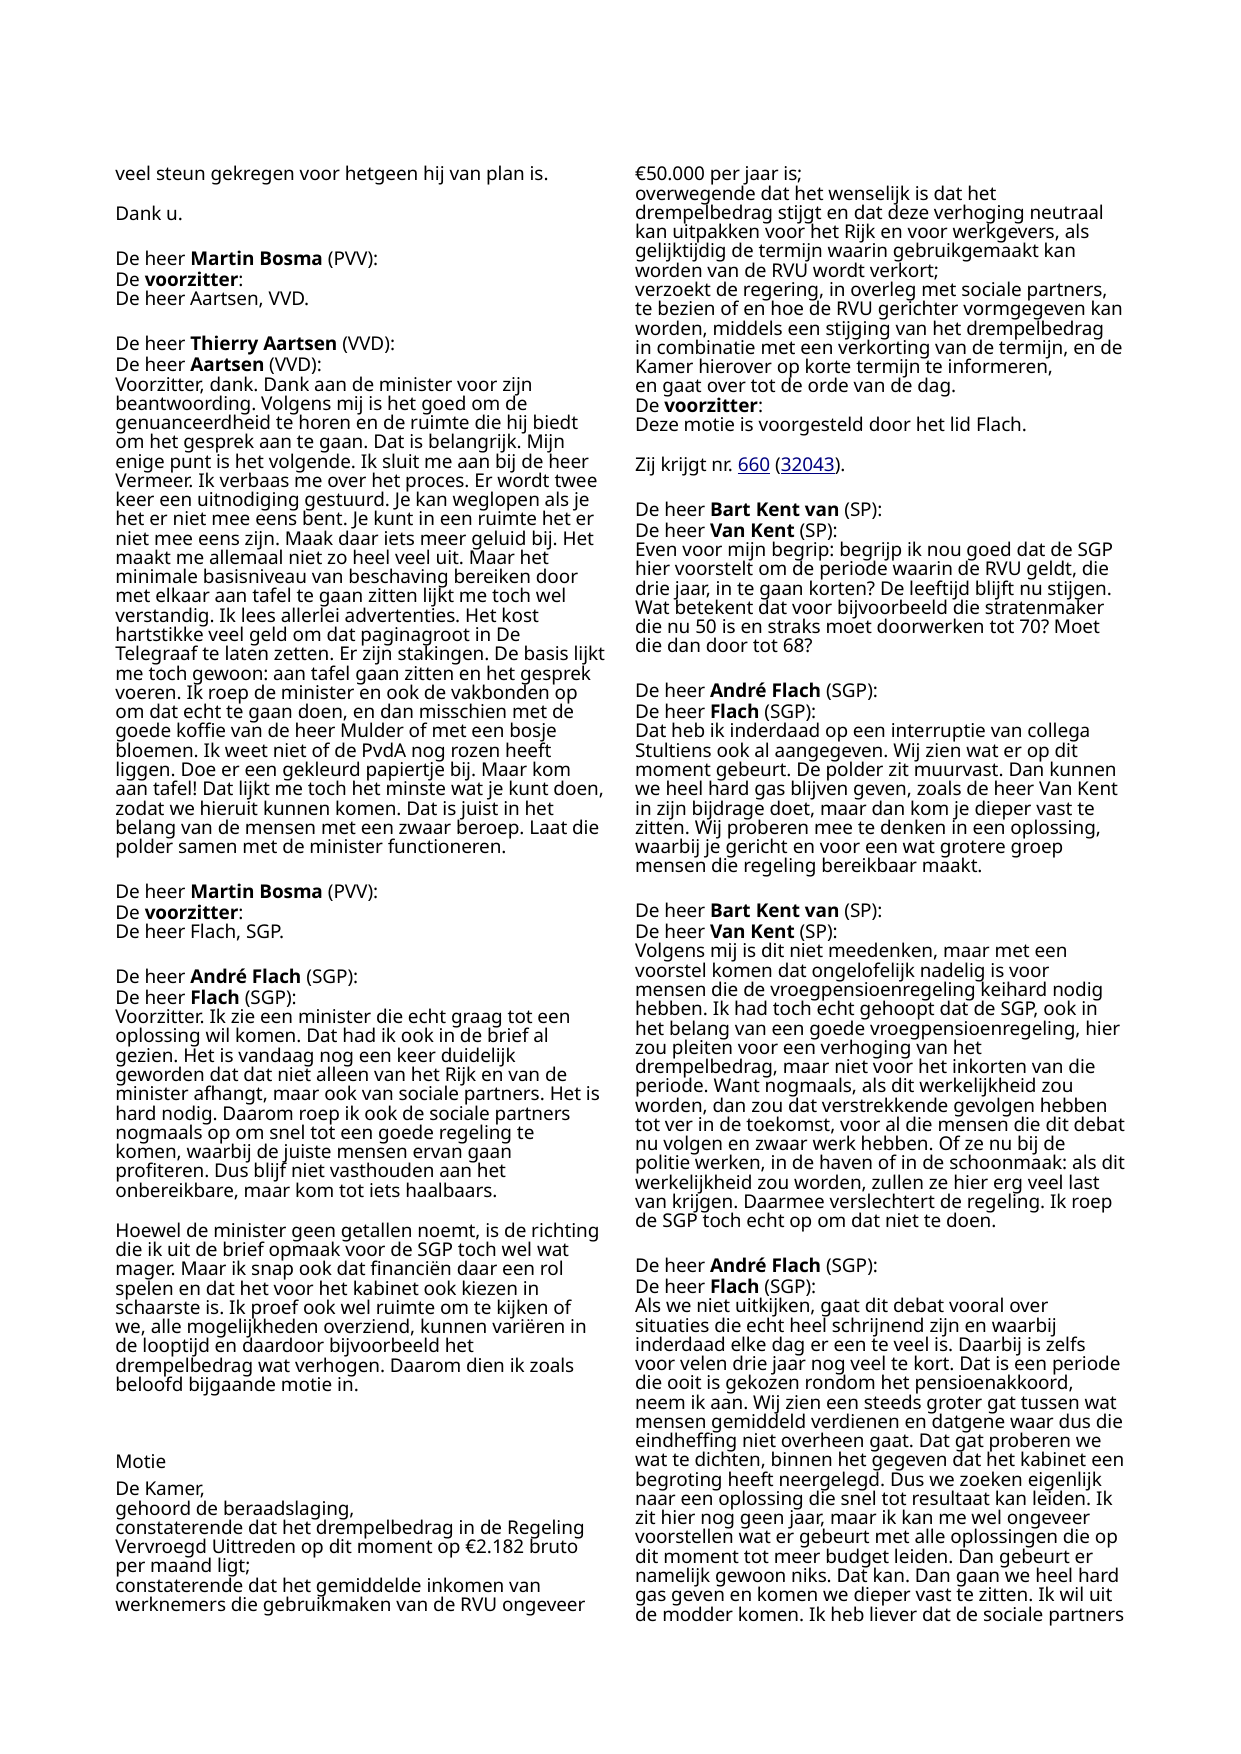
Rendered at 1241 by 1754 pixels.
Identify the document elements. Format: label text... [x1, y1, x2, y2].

text Als we niet uitkijken, gaat dit debat vooral over situaties die echt heel schrijnend zijn en waarbij inderdaad elke dag er een te veel is. Daarbij is zelfs voor velen drie jaar nog veel te kort. Dat is een periode die ooit is gekozen rondom het pensioenakkoord, neem ik aan. Wij zien een steeds groter gat tussen wat mensen gemiddeld verdienen en datgene waar dus die eindheffing niet overheen gaat. Dat gat proberen we wat te dichten, binnen het gegeven dat het kabinet een begroting heeft neergelegd. Dus we zoeken eigenlijk naar een oplossing die snel tot resultaat kan leiden. Ik zit hier nog geen jaar, maar ik kan me wel ongeveer voorstellen wat er gebeurt met alle oplossingen die op dit moment tot meer budget leiden. Dan gebeurt er namelijk gewoon niks. Dat kan. Dan gaan we heel hard gas geven en komen we dieper vast te zitten. Ik wil uit de modder komen. Ik heb liever dat de sociale partners [635, 1297, 1125, 1625]
text constaterende dat het drempelbedrag in de Regeling Vervroegd Uittreden op dit moment op €2.182 bruto per maand ligt; [115, 1519, 605, 1577]
text De heer Aartsen, VVD. [115, 290, 605, 310]
text De heer Flach (SGP): [115, 989, 605, 1008]
text De heer Van Kent (SP): [635, 923, 1125, 942]
text en gaat over tot de orde van de dag. [635, 377, 1125, 397]
text De heer André Flach (SGP): [115, 963, 605, 989]
text De voorzitter: [115, 904, 605, 923]
text Dat heb ik inderdaad op een interruptie van collega Stultiens ook al aangegeven. Wij zien wat er op dit moment gebeurt. De polder zit muurvast. Dan kunnen we heel hard gas blijven geven, zoals de heer Van Kent in zijn bijdrage doet, maar dan kom je dieper vast te zitten. Wij proberen mee te denken in een oplossing, waarbij je gericht en voor een wat grotere groep mensen die regeling bereikbaar maakt. [635, 722, 1125, 877]
text Even voor mijn begrip: begrijp ik nou goed dat de SGP hier voorstelt om de periode waarin de RVU geldt, die drie jaar, in te gaan korten? De leeftijd blijft nu stijgen. Wat betekent dat voor bijvoorbeeld die stratenmaker die nu 50 is en straks moet doorwerken tot 70? Moet die dan door tot 68? [635, 541, 1125, 657]
text Dank u. [115, 205, 605, 224]
text De heer Bart Kent van (SP): [635, 897, 1125, 923]
text De heer Flach, SGP. [115, 923, 605, 942]
text De heer Martin Bosma (PVV): [115, 878, 605, 904]
text De heer Aartsen (VVD): [115, 356, 605, 376]
text Voorzitter, dank. Dank aan de minister voor zijn beantwoording. Volgens mij is het goed om de genuanceerdheid te horen en de ruimte die hij biedt om het gesprek aan te gaan. Dat is belangrijk. Mijn enige punt is het volgende. Ik sluit me aan bij de heer Vermeer. Ik verbaas me over het proces. Er wordt twee keer een uitnodiging gestuurd. Je kan weglopen als je het er niet mee eens bent. Je kunt in een ruimte het er niet mee eens zijn. Maak daar iets meer geluid bij. Het maakt me allemaal niet zo heel veel uit. Maar het minimale basisniveau van beschaving bereiken door met elkaar aan tafel te gaan zitten lijkt me toch wel verstandig. Ik lees allerlei advertenties. Het kost hartstikke veel geld om dat paginagroot in De Telegraaf te laten zetten. Er zijn stakingen. De basis lijkt me toch gewoon: aan tafel gaan zitten en het gesprek voeren. Ik roep de minister en ook de vakbonden op om dat echt te gaan doen, en dan misschien met de goede koffie van de heer Mulder of met een bosje bloemen. Ik weet niet of de PvdA nog rozen heeft liggen. Doe er een gekleurd papiertje bij. Maar kom aan tafel! Dat lijkt me toch het minste wat je kunt doen, zodat we hieruit kunnen komen. Dat is juist in het belang van de mensen met een zwaar beroep. Laat die polder samen met de minister functioneren. [115, 376, 605, 857]
text constaterende dat het gemiddelde inkomen van werknemers die gebruikmaken van de RVU ongeveer [115, 1577, 605, 1615]
text De heer Bart Kent van (SP): [635, 496, 1125, 522]
text Volgens mij is dit niet meedenken, maar met een voorstel komen dat ongelofelijk nadelig is voor mensen die de vroegpensioenregeling keihard nodig hebben. Ik had toch echt gehoopt dat de SGP, ook in het belang van een goede vroegpensioenregeling, hier zou pleiten voor een verhoging van het drempelbedrag, maar niet voor het inkorten van die periode. Want nogmaals, als dit werkelijkheid zou worden, dan zou dat verstrekkende gevolgen hebben tot ver in de toekomst, voor al die mensen die dit debat nu volgen en zwaar werk hebben. Of ze nu bij de politie werken, in de haven of in de schoonmaak: als dit werkelijkheid zou worden, zullen ze hier erg veel last van krijgen. Daarmee verslechtert de regeling. Ik roep de SGP toch echt op om dat niet te doen. [635, 942, 1125, 1231]
text De voorzitter: [635, 397, 1125, 416]
text De heer André Flach (SGP): [635, 1252, 1125, 1278]
text overwegende dat het wenselijk is dat het drempelbedrag stijgt en dat deze verhoging neutraal kan uitpakken voor het Rijk en voor werkgevers, als gelijktijdig de termijn waarin gebruikgemaakt kan worden van de RVU wordt verkort; [635, 184, 1125, 281]
text De Kamer, [115, 1480, 605, 1499]
text De heer Flach (SGP): [635, 703, 1125, 722]
text Zij krijgt nr. 660 (32043). [635, 456, 1125, 475]
text De heer Flach (SGP): [635, 1278, 1125, 1297]
text Hoewel de minister geen getallen noemt, is de richting die ik uit de brief opmaak voor de SGP toch wel wat mager. Maar ik snap ook dat financiën daar een rol spelen en dat het voor het kabinet ook kiezen in schaarste is. Ik proef ook wel ruimte om te kijken of we, alle mogelijkheden overziend, kunnen variëren in de looptijd en daardoor bijvoorbeeld het drempelbedrag wat verhogen. Daarom dien ik zoals beloofd bijgaande motie in. [115, 1222, 605, 1395]
text verzoekt de regering, in overleg met sociale partners, te bezien of en hoe de RVU gerichter vormgegeven kan worden, middels een stijging van het drempelbedrag in combinatie met een verkorting van de termijn, en de Kamer hierover op korte termijn te informeren, [635, 281, 1125, 377]
text Voorzitter. Ik zie een minister die echt graag tot een oplossing wil komen. Dat had ik ook in de brief al gezien. Het is vandaag nog een keer duidelijk geworden dat dat niet alleen van het Rijk en van de minister afhangt, maar ook van sociale partners. Het is hard nodig. Daarom roep ik ook de sociale partners nogmaals op om snel tot een goede regeling te komen, waarbij de juiste mensen ervan gaan profiteren. Dus blijf niet vasthouden aan het onbereikbare, maar kom tot iets haalbaars. [115, 1008, 605, 1201]
text gehoord de beraadslaging, [115, 1499, 605, 1519]
text De heer Thierry Aartsen (VVD): [115, 331, 605, 356]
text De heer Van Kent (SP): [635, 522, 1125, 541]
text Deze motie is voorgesteld door het lid Flach. [635, 416, 1125, 435]
text De voorzitter: [115, 271, 605, 290]
text De heer André Flach (SGP): [635, 677, 1125, 703]
text De heer Martin Bosma (PVV): [115, 245, 605, 271]
text Motie [115, 1448, 605, 1474]
text veel steun gekregen voor hetgeen hij van plan is. [115, 165, 605, 184]
text €50.000 per jaar is; [635, 165, 1125, 184]
